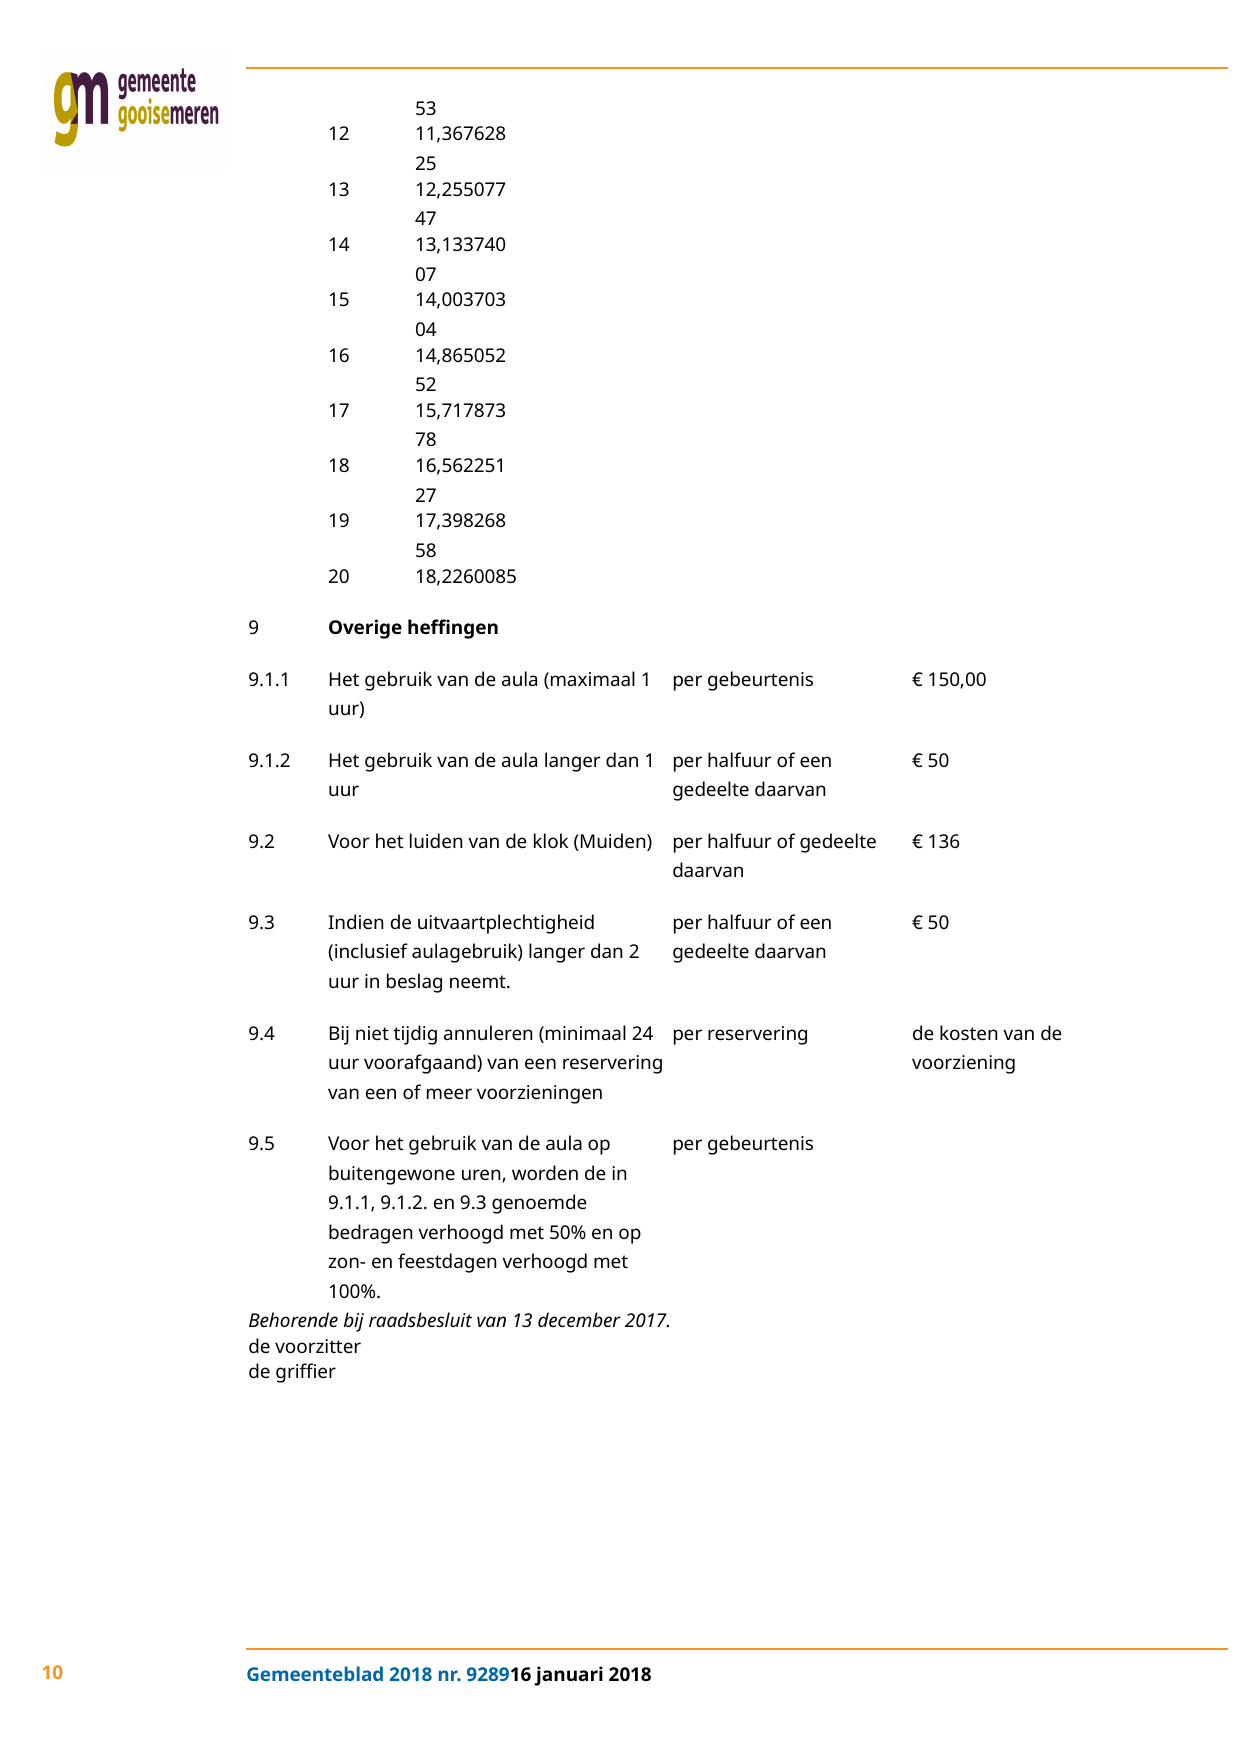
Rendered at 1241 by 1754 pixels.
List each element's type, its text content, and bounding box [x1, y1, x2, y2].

table_cell 14,00370304 [415, 286, 512, 342]
table_cell 12,25507747 [415, 176, 512, 231]
table_cell [912, 1105, 1152, 1130]
table_cell [512, 397, 752, 452]
table_cell [752, 286, 992, 342]
text Behorende bij raadsbesluit van 13 december 2017. [248, 1307, 1152, 1333]
table_cell [752, 95, 992, 121]
table_cell [752, 342, 992, 397]
table_cell 17,39826858 [415, 508, 512, 563]
table_cell 9 [248, 615, 328, 640]
table_cell 17 [328, 397, 415, 452]
table_cell [512, 176, 752, 231]
table_cell [912, 721, 1152, 747]
table_cell [328, 883, 672, 909]
table_cell [912, 615, 1152, 640]
table_cell 9.2 [248, 828, 328, 883]
table_cell [248, 286, 328, 342]
table_cell [512, 286, 752, 342]
table_cell Indien de uitvaartplechtigheid (inclusief aulagebruik) langer dan 2 uur in beslag neemt. [328, 909, 672, 994]
table_cell [248, 342, 328, 397]
table_cell 9.3 [248, 909, 328, 994]
table_cell € 50 [912, 747, 1152, 802]
table_cell 9.5 [248, 1130, 328, 1304]
table_cell [672, 589, 912, 614]
table_cell 13,13374007 [415, 231, 512, 286]
table_cell € 150,00 [912, 666, 1152, 721]
table_cell [248, 1105, 328, 1130]
table_cell [672, 802, 912, 828]
table_cell [328, 640, 672, 666]
table_cell [512, 453, 752, 508]
table_cell [328, 589, 672, 614]
table_cell 14,86505252 [415, 342, 512, 397]
table_cell 15 [328, 286, 415, 342]
table_cell [752, 231, 992, 286]
table_cell [912, 1130, 1152, 1304]
table_cell Het gebruik van de aula langer dan 1 uur [328, 747, 672, 802]
table_cell 18 [328, 453, 415, 508]
table_cell [248, 640, 328, 666]
table_cell [752, 508, 992, 563]
table_cell [912, 994, 1152, 1020]
table_cell de kosten van de voorziening [912, 1020, 1152, 1104]
table_cell [912, 640, 1152, 666]
table_cell per halfuur of gedeelte daarvan [672, 828, 912, 883]
table_cell Voor het luiden van de klok (Muiden) [328, 828, 672, 883]
table_cell [248, 453, 328, 508]
table_cell [912, 589, 1152, 614]
table_cell € 136 [912, 828, 1152, 883]
table_cell [912, 802, 1152, 828]
text de voorzitter [248, 1333, 1152, 1359]
table_cell € 50 [912, 909, 1152, 994]
picture [41, 47, 231, 172]
table_cell per gebeurtenis [672, 666, 912, 721]
table_cell [248, 95, 328, 121]
table_cell 19 [328, 508, 415, 563]
table_cell per halfuur of een gedeelte daarvan [672, 747, 912, 802]
table_cell [672, 640, 912, 666]
table_cell [328, 95, 415, 121]
text de griffier [248, 1359, 1152, 1384]
table_cell [248, 508, 328, 563]
table_cell [328, 802, 672, 828]
table_cell [248, 721, 328, 747]
table_cell 12 [328, 121, 415, 176]
table_cell [248, 802, 328, 828]
table_cell [248, 231, 328, 286]
table_cell [752, 121, 992, 176]
table_cell 13 [328, 176, 415, 231]
table_cell [512, 95, 752, 121]
table_cell [672, 883, 912, 909]
table_cell 9.4 [248, 1020, 328, 1104]
table_cell 18,2260085 [415, 563, 672, 589]
table_cell [672, 994, 912, 1020]
table_cell [672, 1105, 912, 1130]
table_cell [752, 176, 992, 231]
table_cell 9.1.1 [248, 666, 328, 721]
table_cell [328, 1105, 672, 1130]
table_cell 14 [328, 231, 415, 286]
table_cell [328, 994, 672, 1020]
table_cell [248, 883, 328, 909]
table_cell 15,71787378 [415, 397, 512, 452]
table_cell [752, 397, 992, 452]
table_cell 20 [328, 563, 415, 589]
table_cell per gebeurtenis [672, 1130, 912, 1304]
table_cell 11,36762825 [415, 121, 512, 176]
table_cell 9.1.2 [248, 747, 328, 802]
table_cell [328, 721, 672, 747]
table_cell [752, 453, 992, 508]
table_cell 53 [415, 95, 512, 121]
table_cell [512, 231, 752, 286]
table_cell 16,56225127 [415, 453, 512, 508]
table_cell Overige heffingen [328, 615, 672, 640]
table_cell [248, 397, 328, 452]
table_cell [248, 589, 328, 614]
table_cell [912, 883, 1152, 909]
table_cell Bij niet tijdig annuleren (minimaal 24 uur voorafgaand) van een reservering van een of meer voorzieningen [328, 1020, 672, 1104]
table_cell Het gebruik van de aula (maximaal 1 uur) [328, 666, 672, 721]
table_cell [248, 176, 328, 231]
table_cell per halfuur of een gedeelte daarvan [672, 909, 912, 994]
table_cell 16 [328, 342, 415, 397]
table_cell [672, 563, 912, 589]
table_cell [512, 508, 752, 563]
table_cell [512, 121, 752, 176]
table_cell Voor het gebruik van de aula op buitengewone uren, worden de in 9.1.1, 9.1.2. en 9.3 genoemde bedragen verhoogd met 50% en op zon- en feestdagen verhoogd met 100%. [328, 1130, 672, 1304]
table_cell [248, 994, 328, 1020]
table_cell [248, 563, 328, 589]
table_cell [912, 563, 1152, 589]
table_cell [248, 121, 328, 176]
table_cell per reservering [672, 1020, 912, 1104]
table_cell [672, 615, 912, 640]
table_cell [672, 721, 912, 747]
table_cell [512, 342, 752, 397]
